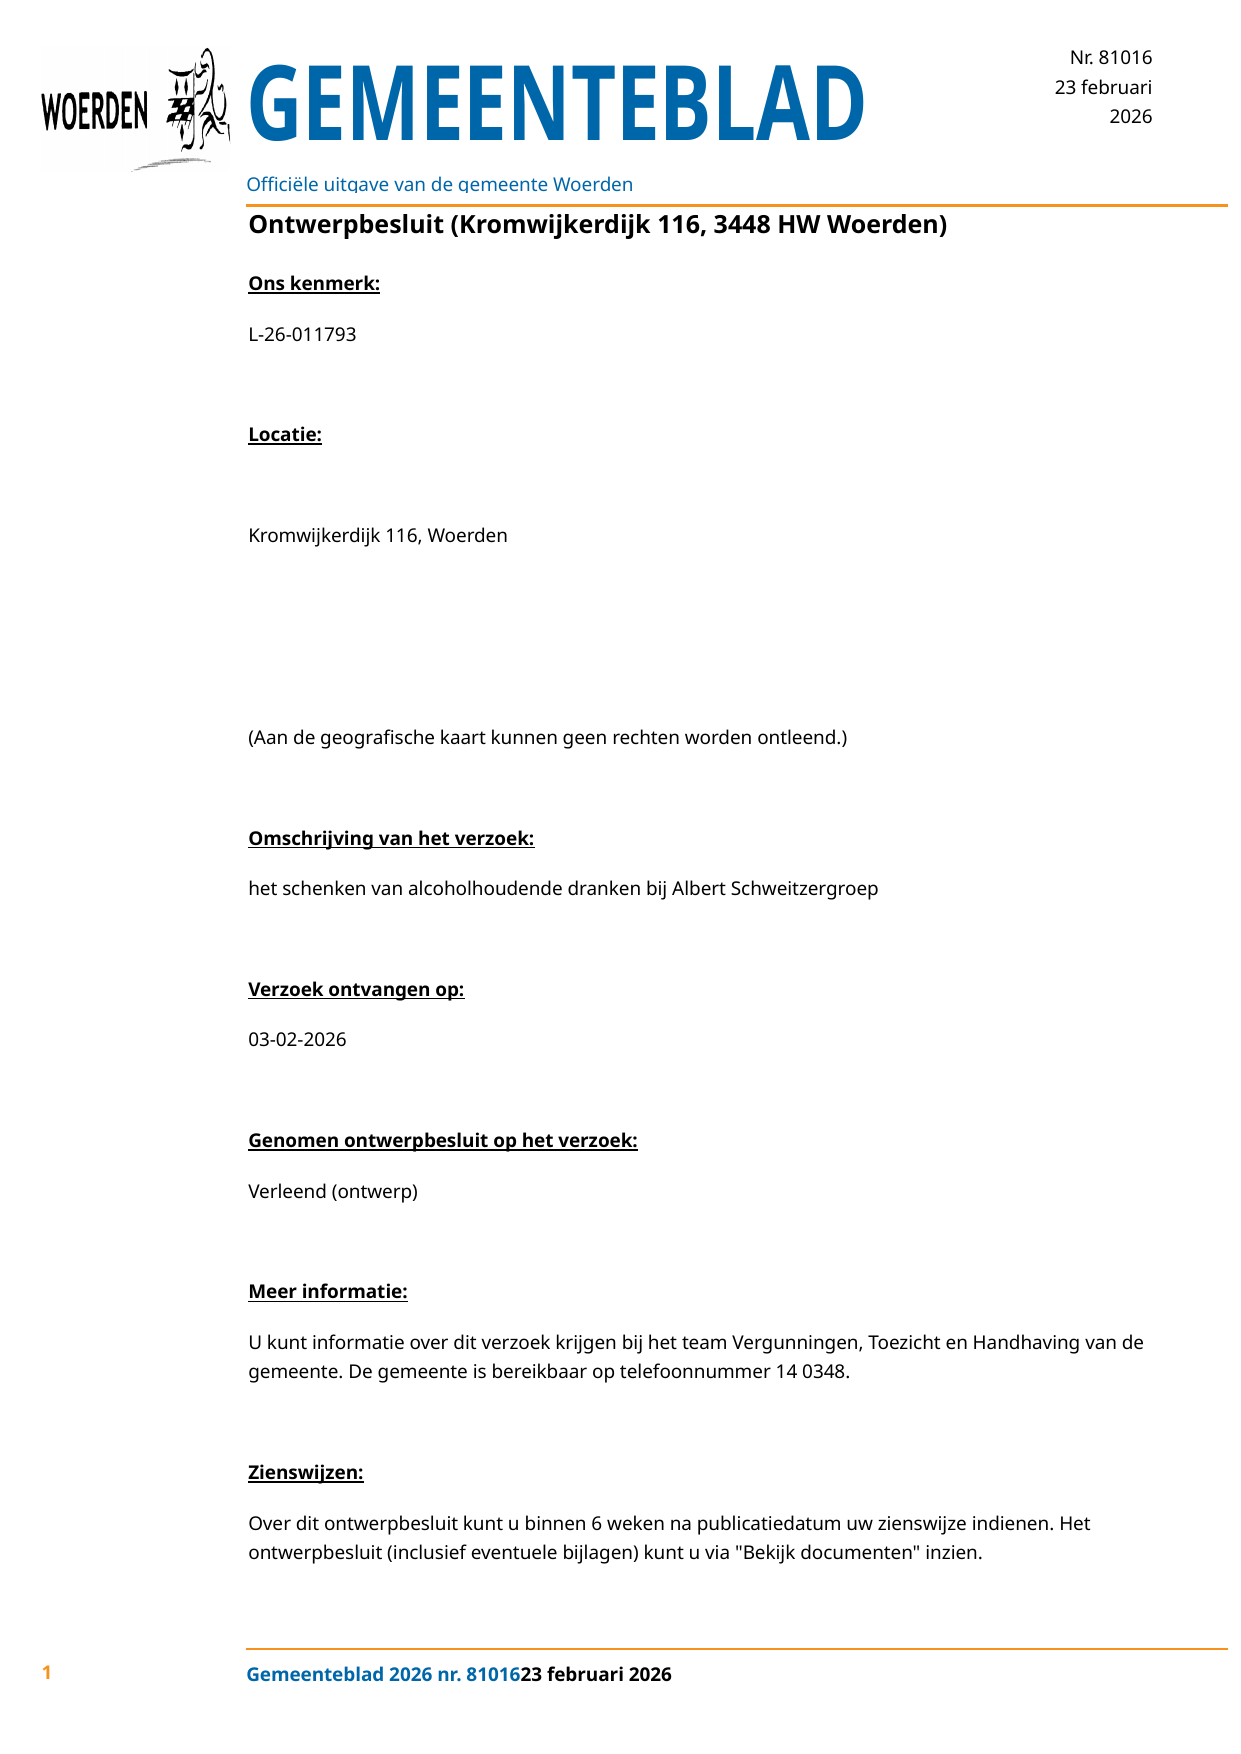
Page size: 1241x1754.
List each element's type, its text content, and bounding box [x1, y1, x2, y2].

text Meer informatie: [248, 1279, 1152, 1304]
text Zienswijzen: [248, 1459, 1152, 1485]
text Verleend (ontwerp) [248, 1178, 1152, 1203]
text Ontwerpbesluit (Kromwijkerdijk 116, 3448 HW Woerden) [248, 207, 1152, 241]
text Omschrijving van het verzoek: [248, 825, 1152, 851]
picture [41, 47, 231, 172]
text Locatie: [248, 422, 1152, 447]
text Ons kenmerk: [248, 270, 1152, 296]
text L-26-011793 [248, 321, 1152, 346]
text Genomen ontwerpbesluit op het verzoek: [248, 1127, 1152, 1153]
text U kunt informatie over dit verzoek krijgen bij het team Vergunningen, Toezicht en Handhaving van de gemeente. De gemeente is bereikbaar op telefoonnummer 14 0348. [248, 1329, 1152, 1384]
text (Aan de geografische kaart kunnen geen rechten worden ontleend.) [248, 724, 1152, 750]
text Kromwijkerdijk 116, Woerden [248, 522, 1152, 548]
text Verzoek ontvangen op: [248, 976, 1152, 1002]
text het schenken van alcoholhoudende dranken bij Albert Schweitzergroep [248, 875, 1152, 901]
text Over dit ontwerpbesluit kunt u binnen 6 weken na publicatiedatum uw zienswijze indienen. Het ontwerpbesluit (inclusief eventuele bijlagen) kunt u via "Bekijk documenten" inzien. [248, 1510, 1152, 1565]
text 03-02-2026 [248, 1027, 1152, 1052]
